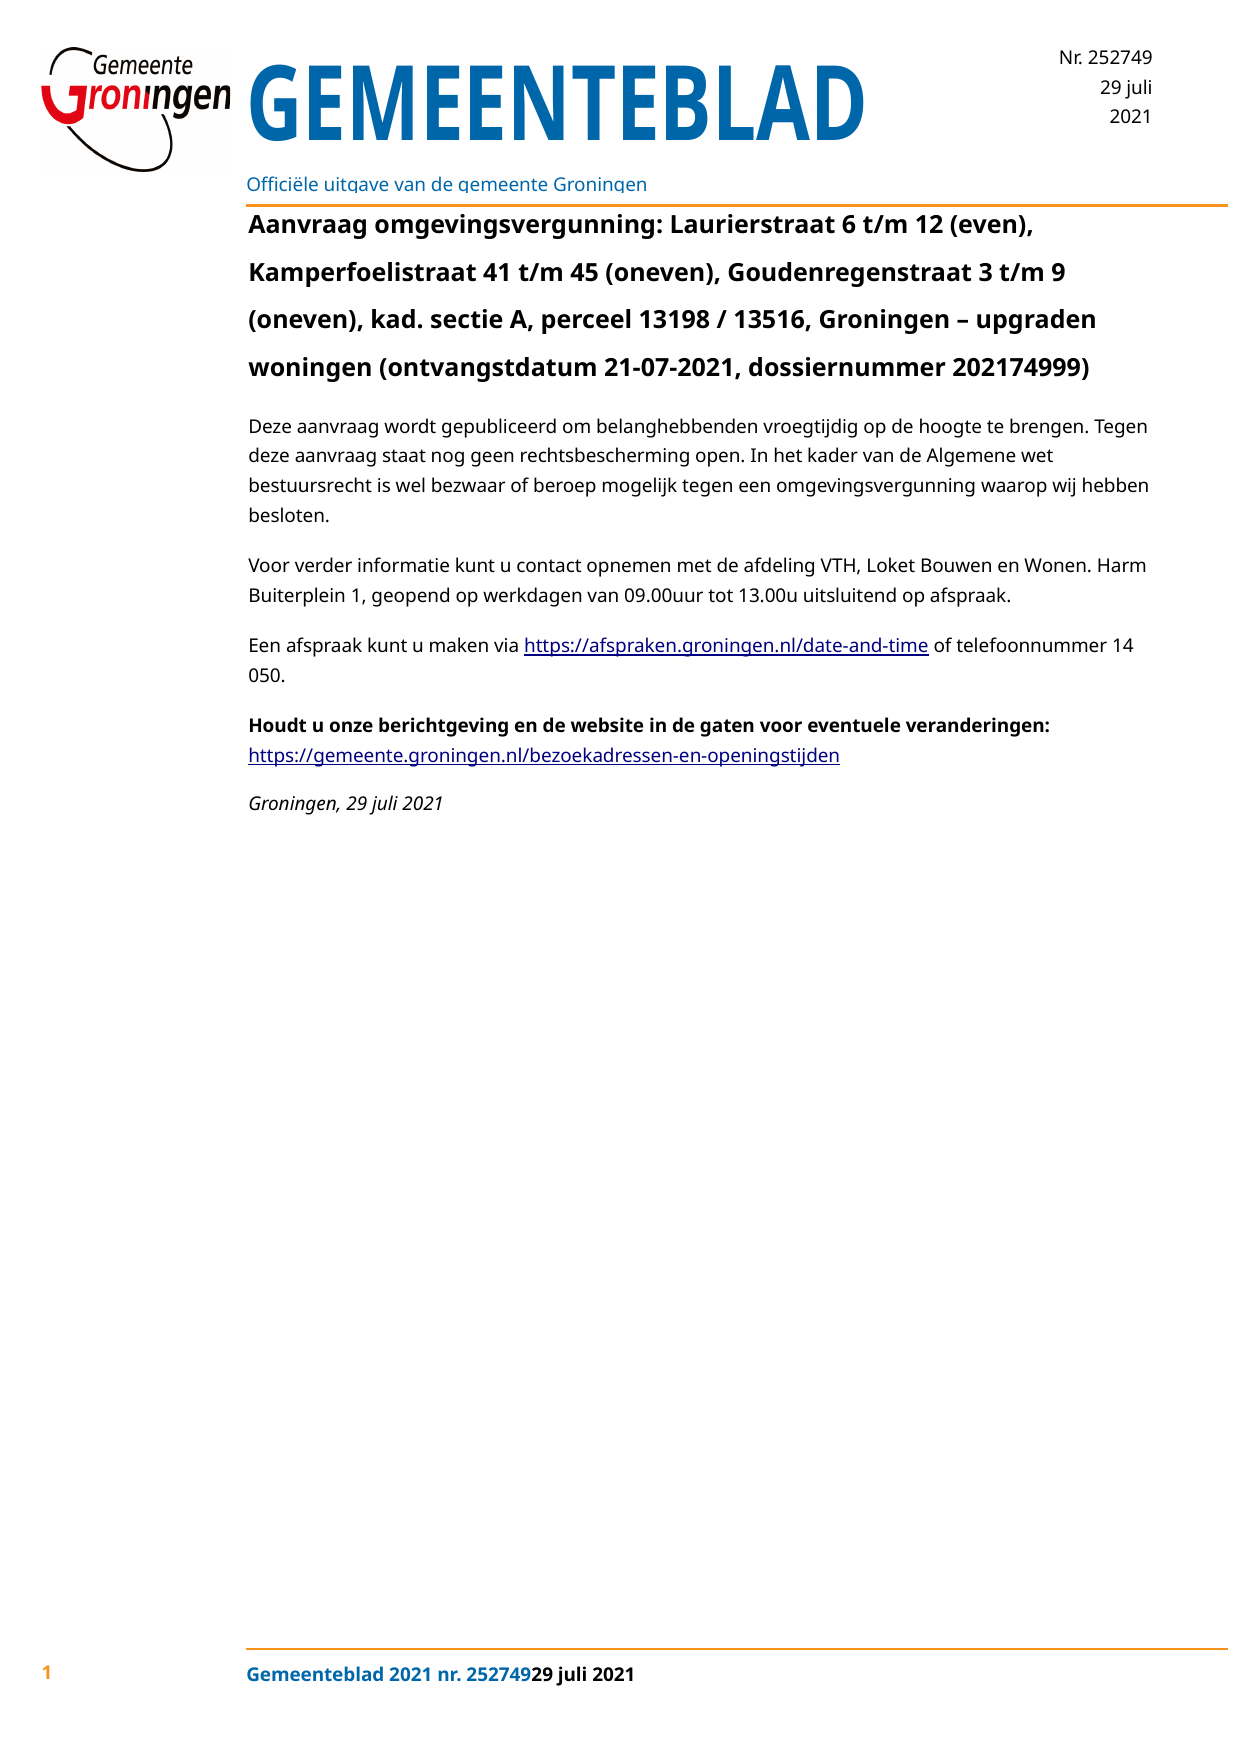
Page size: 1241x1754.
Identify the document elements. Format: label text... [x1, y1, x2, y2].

text Groningen, 29 juli 2021 [248, 790, 1152, 815]
text Voor verder informatie kunt u contact opnemen met de afdeling VTH, Loket Bouwen en Wonen. Harm Buiterplein 1, geopend op werkdagen van 09.00uur tot 13.00u uitsluitend op afspraak. [248, 552, 1152, 608]
text Deze aanvraag wordt gepubliceerd om belanghebbenden vroegtijdig op de hoogte te brengen. Tegen deze aanvraag staat nog geen rechtsbescherming open. In het kader van de Algemene wet bestuursrecht is wel bezwaar of beroep mogelijk tegen een omgevingsvergunning waarop wij hebben besloten. [248, 413, 1152, 528]
text Aanvraag omgevingsvergunning: Laurierstraat 6 t/m 12 (even), Kamperfoelistraat 41 t/m 45 (oneven), Goudenregenstraat 3 t/m 9 (oneven), kad. sectie A, perceel 13198 / 13516, Groningen – upgraden woningen (ontvangstdatum 21-07-2021, dossiernummer 202174999) [248, 207, 1152, 384]
picture [41, 47, 231, 172]
text Houdt u onze berichtgeving en de website in de gaten voor eventuele veranderingen: https://gemeente.groningen.nl/bezoekadressen-en-openingstijden [248, 712, 1152, 768]
text Een afspraak kunt u maken via https://afspraken.groningen.nl/date-and-time of telefoonnummer 14 050. [248, 632, 1152, 688]
